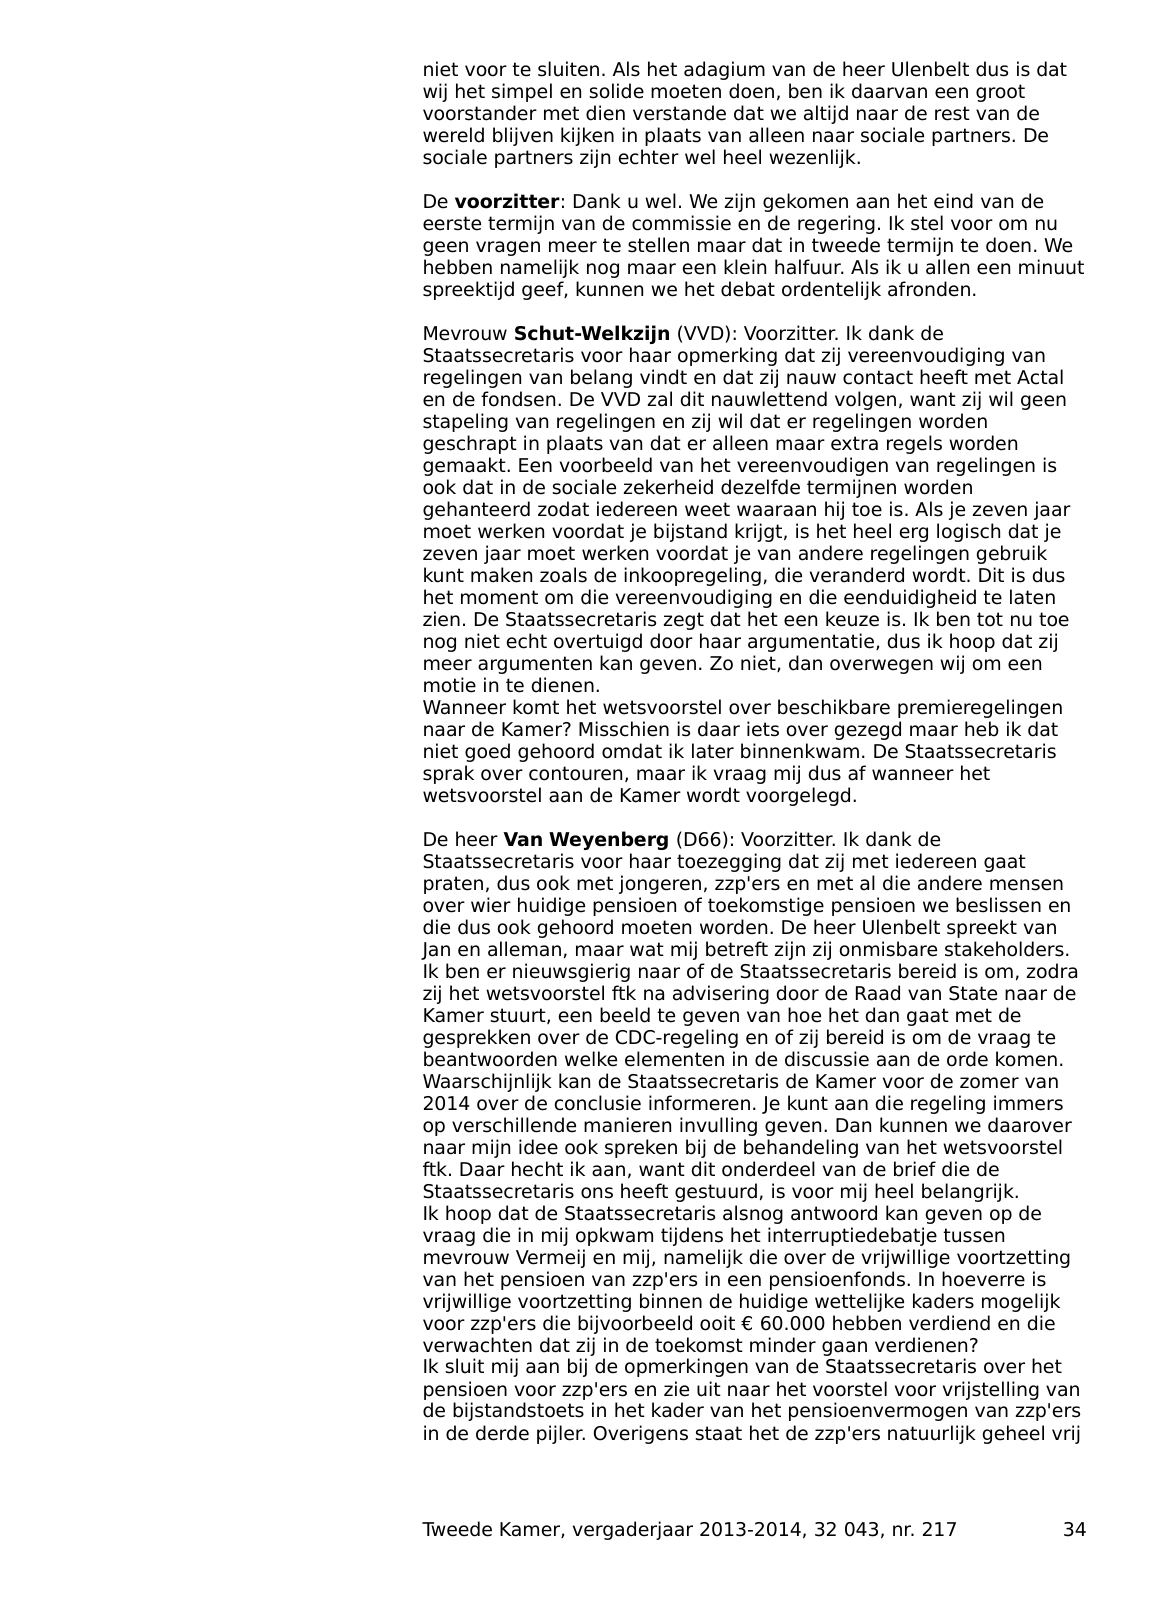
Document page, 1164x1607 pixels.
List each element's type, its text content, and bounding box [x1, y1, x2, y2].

text Ik ben er nieuwsgierig naar of de Staatssecretaris bereid is om, zodra zij het wetsvoorstel ftk na advisering door de Raad van State naar de Kamer stuurt, een beeld te geven van hoe het dan gaat met de gesprekken over de CDC-regeling en of zij bereid is om de vraag te beantwoorden welke elementen in de discussie aan de orde komen. Waarschijnlijk kan de Staatssecretaris de Kamer voor de zomer van 2014 over de conclusie informeren. Je kunt aan die regeling immers op verschillende manieren invulling geven. Dan kunnen we daarover naar mijn idee ook spreken bij de behandeling van het wetsvoorstel ftk. Daar hecht ik aan, want dit onderdeel van de brief die de Staatssecretaris ons heeft gestuurd, is voor mij heel belangrijk. [422, 961, 1087, 1203]
text Ik hoop dat de Staatssecretaris alsnog antwoord kan geven op de vraag die in mij opkwam tijdens het interruptiedebatje tussen mevrouw Vermeij en mij, namelijk die over de vrijwillige voortzetting van het pensioen van zzp'ers in een pensioenfonds. In hoeverre is vrijwillige voortzetting binnen de huidige wettelijke kaders mogelijk voor zzp'ers die bijvoorbeeld ooit € 60.000 hebben verdiend en die verwachten dat zij in de toekomst minder gaan verdienen? [422, 1203, 1087, 1356]
text Mevrouw Schut-Welkzijn (VVD): Voorzitter. Ik dank de Staatssecretaris voor haar opmerking dat zij vereenvoudiging van regelingen van belang vindt en dat zij nauw contact heeft met Actal en de fondsen. De VVD zal dit nauwlettend volgen, want zij wil geen stapeling van regelingen en zij wil dat er regelingen worden geschrapt in plaats van dat er alleen maar extra regels worden gemaakt. Een voorbeeld van het vereenvoudigen van regelingen is ook dat in de sociale zekerheid dezelfde termijnen worden gehanteerd zodat iedereen weet waaraan hij toe is. Als je zeven jaar moet werken voordat je bijstand krijgt, is het heel erg logisch dat je zeven jaar moet werken voordat je van andere regelingen gebruik kunt maken zoals de inkoopregeling, die veranderd wordt. Dit is dus het moment om die vereenvoudiging en die eenduidigheid te laten zien. De Staatssecretaris zegt dat het een keuze is. Ik ben tot nu toe nog niet echt overtuigd door haar argumentatie, dus ik hoop dat zij meer argumenten kan geven. Zo niet, dan overwegen wij om een motie in te dienen. [422, 323, 1087, 697]
text De heer Van Weyenberg (D66): Voorzitter. Ik dank de Staatssecretaris voor haar toezegging dat zij met iedereen gaat praten, dus ook met jongeren, zzp'ers en met al die andere mensen over wier huidige pensioen of toekomstige pensioen we beslissen en die dus ook gehoord moeten worden. De heer Ulenbelt spreekt van Jan en alleman, maar wat mij betreft zijn zij onmisbare stakeholders. [422, 829, 1087, 961]
text Wanneer komt het wetsvoorstel over beschikbare premieregelingen naar de Kamer? Misschien is daar iets over gezegd maar heb ik dat niet goed gehoord omdat ik later binnenkwam. De Staatssecretaris sprak over contouren, maar ik vraag mij dus af wanneer het wetsvoorstel aan de Kamer wordt voorgelegd. [422, 697, 1087, 807]
text De voorzitter: Dank u wel. We zijn gekomen aan het eind van de eerste termijn van de commissie en de regering. Ik stel voor om nu geen vragen meer te stellen maar dat in tweede termijn te doen. We hebben namelijk nog maar een klein halfuur. Als ik u allen een minuut spreektijd geef, kunnen we het debat ordentelijk afronden. [422, 191, 1087, 301]
text niet voor te sluiten. Als het adagium van de heer Ulenbelt dus is dat wij het simpel en solide moeten doen, ben ik daarvan een groot voorstander met dien verstande dat we altijd naar de rest van de wereld blijven kijken in plaats van alleen naar sociale partners. De sociale partners zijn echter wel heel wezenlijk. [422, 59, 1087, 169]
text Ik sluit mij aan bij de opmerkingen van de Staatssecretaris over het pensioen voor zzp'ers en zie uit naar het voorstel voor vrijstelling van de bijstandstoets in het kader van het pensioenvermogen van zzp'ers in de derde pijler. Overigens staat het de zzp'ers natuurlijk geheel vrij [422, 1356, 1087, 1444]
